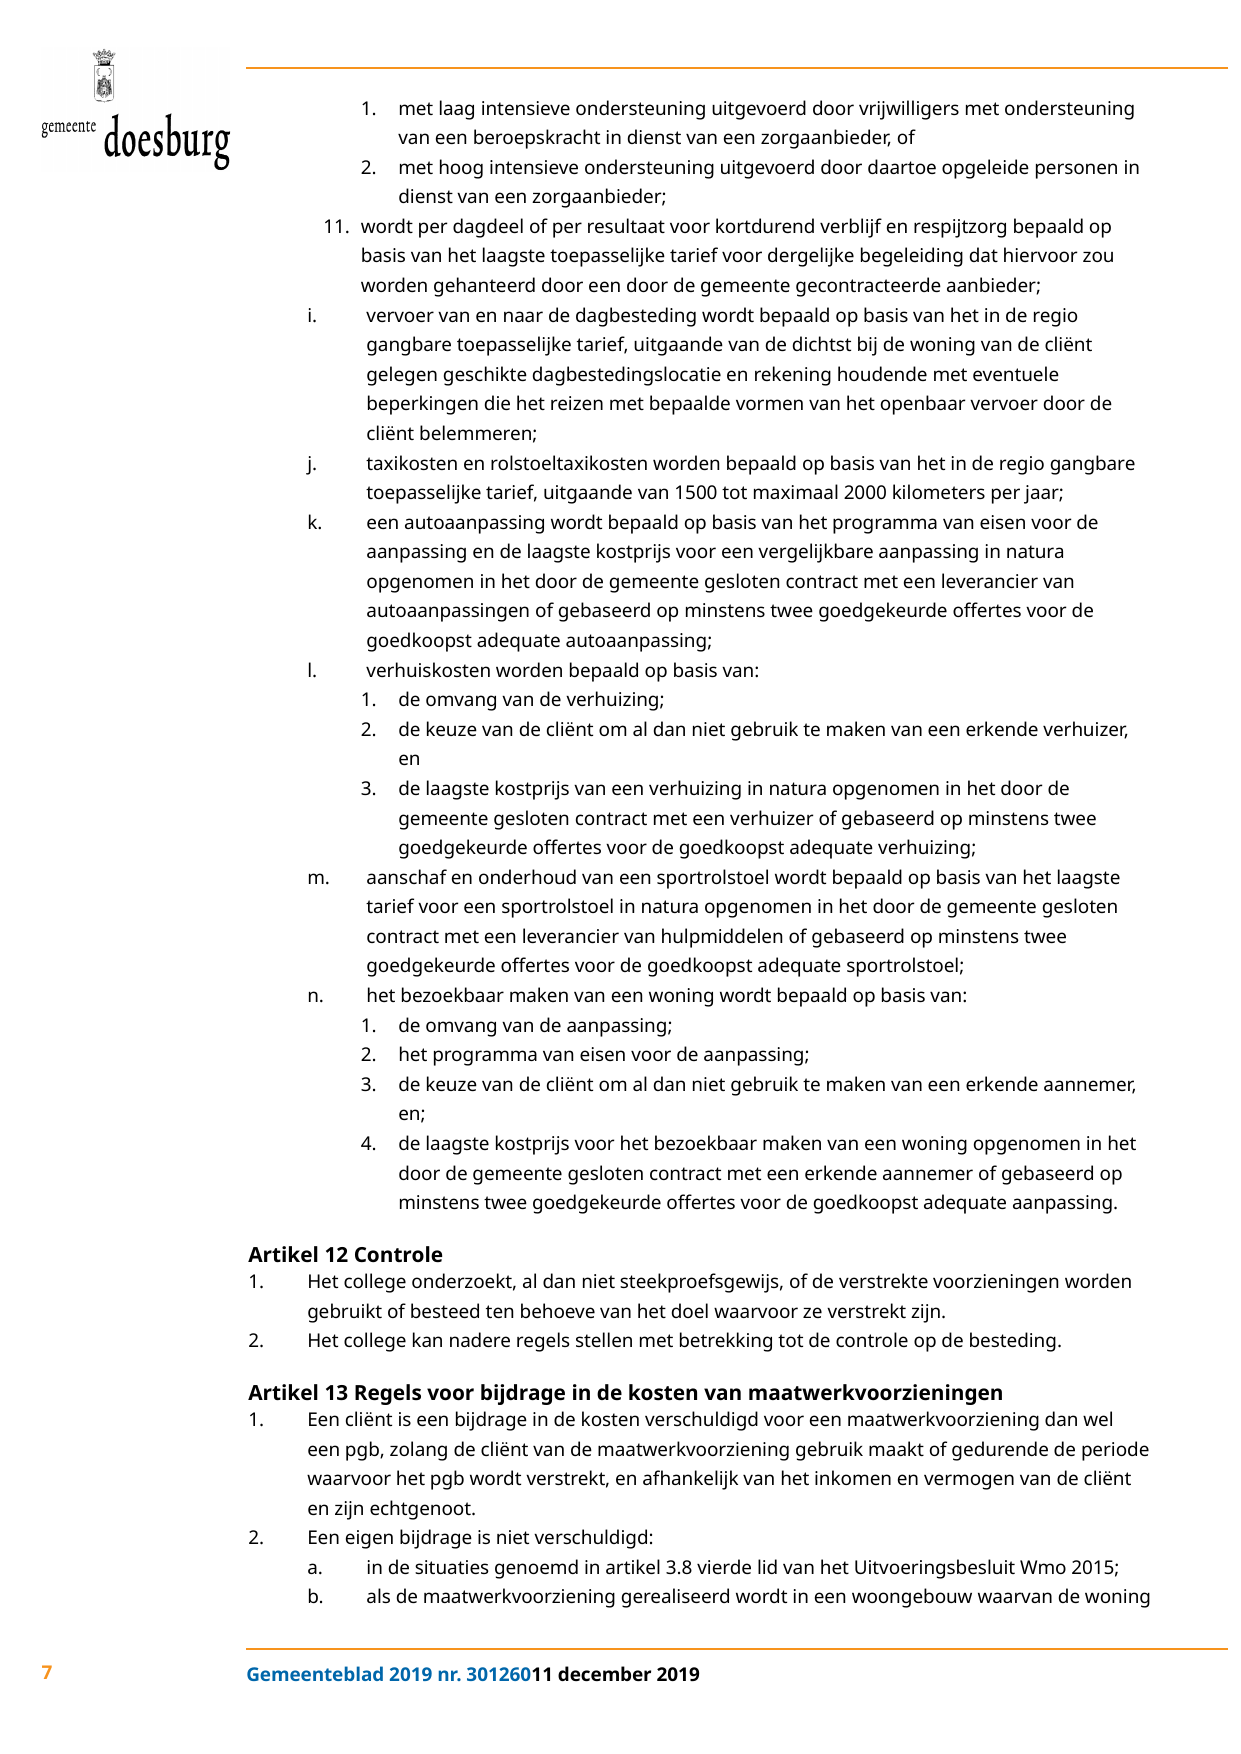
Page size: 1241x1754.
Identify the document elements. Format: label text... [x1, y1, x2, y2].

list met hoog intensieve ondersteuning uitgevoerd door daartoe opgeleide personen in dienst van een zorgaanbieder; [361, 154, 1152, 209]
list de omvang van de verhuizing; [361, 686, 1152, 712]
list de keuze van de cliënt om al dan niet gebruik te maken van een erkende verhuizer, en [361, 716, 1152, 771]
list Een eigen bijdrage is niet verschuldigd: [248, 1524, 1152, 1550]
list aanschaf en onderhoud van een sportrolstoel wordt bepaald op basis van het laagste tarief voor een sportrolstoel in natura opgenomen in het door de gemeente gesloten contract met een leverancier van hulpmiddelen of gebaseerd op minstens twee goedgekeurde offertes voor de goedkoopst adequate sportrolstoel; [307, 864, 1152, 978]
list wordt per dagdeel of per resultaat voor kortdurend verblijf en respijtzorg bepaald op basis van het laagste toepasselijke tarief voor dergelijke begeleiding dat hiervoor zou worden gehanteerd door een door de gemeente gecontracteerde aanbieder; [323, 213, 1152, 298]
text Artikel 13 Regels voor bijdrage in de kosten van maatwerkvoorzieningen [248, 1378, 1152, 1406]
list als de maatwerkvoorziening gerealiseerd wordt in een woongebouw waarvan de woning [307, 1584, 1152, 1609]
list taxikosten en rolstoeltaxikosten worden bepaald op basis van het in de regio gangbare toepasselijke tarief, uitgaande van 1500 tot maximaal 2000 kilometers per jaar; [307, 450, 1152, 505]
picture [41, 47, 231, 172]
list de keuze van de cliënt om al dan niet gebruik te maken van een erkende aannemer, en; [361, 1071, 1152, 1126]
list het bezoekbaar maken van een woning wordt bepaald op basis van: [307, 982, 1152, 1008]
list een autoaanpassing wordt bepaald op basis van het programma van eisen voor de aanpassing en de laagste kostprijs voor een vergelijkbare aanpassing in natura opgenomen in het door de gemeente gesloten contract met een leverancier van autoaanpassingen of gebaseerd op minstens twee goedgekeurde offertes voor de goedkoopst adequate autoaanpassing; [307, 509, 1152, 653]
list de laagste kostprijs van een verhuizing in natura opgenomen in het door de gemeente gesloten contract met een verhuizer of gebaseerd op minstens twee goedgekeurde offertes voor de goedkoopst adequate verhuizing; [361, 775, 1152, 860]
list de laagste kostprijs voor het bezoekbaar maken van een woning opgenomen in het door de gemeente gesloten contract met een erkende aannemer of gebaseerd op minstens twee goedgekeurde offertes voor de goedkoopst adequate aanpassing. [361, 1130, 1152, 1215]
list het programma van eisen voor de aanpassing; [361, 1041, 1152, 1067]
list Het college kan nadere regels stellen met betrekking tot de controle op de besteding. [248, 1327, 1152, 1353]
list de omvang van de aanpassing; [361, 1012, 1152, 1038]
list in de situaties genoemd in artikel 3.8 vierde lid van het Uitvoeringsbesluit Wmo 2015; [307, 1554, 1152, 1580]
list met laag intensieve ondersteuning uitgevoerd door vrijwilligers met ondersteuning van een beroepskracht in dienst van een zorgaanbieder, of [361, 95, 1152, 150]
list Een cliënt is een bijdrage in de kosten verschuldigd voor een maatwerkvoorziening dan wel een pgb, zolang de cliënt van de maatwerkvoorziening gebruik maakt of gedurende de periode waarvoor het pgb wordt verstrekt, en afhankelijk van het inkomen en vermogen van de cliënt en zijn echtgenoot. [248, 1406, 1152, 1521]
list Het college onderzoekt, al dan niet steekproefsgewijs, of de verstrekte voorzieningen worden gebruikt of besteed ten behoeve van het doel waarvoor ze verstrekt zijn. [248, 1268, 1152, 1323]
text Artikel 12 Controle [248, 1240, 1152, 1268]
list vervoer van en naar de dagbesteding wordt bepaald op basis van het in de regio gangbare toepasselijke tarief, uitgaande van de dichtst bij de woning van de cliënt gelegen geschikte dagbestedingslocatie en rekening houdende met eventuele beperkingen die het reizen met bepaalde vormen van het openbaar vervoer door de cliënt belemmeren; [307, 302, 1152, 446]
list verhuiskosten worden bepaald op basis van: [307, 657, 1152, 683]
